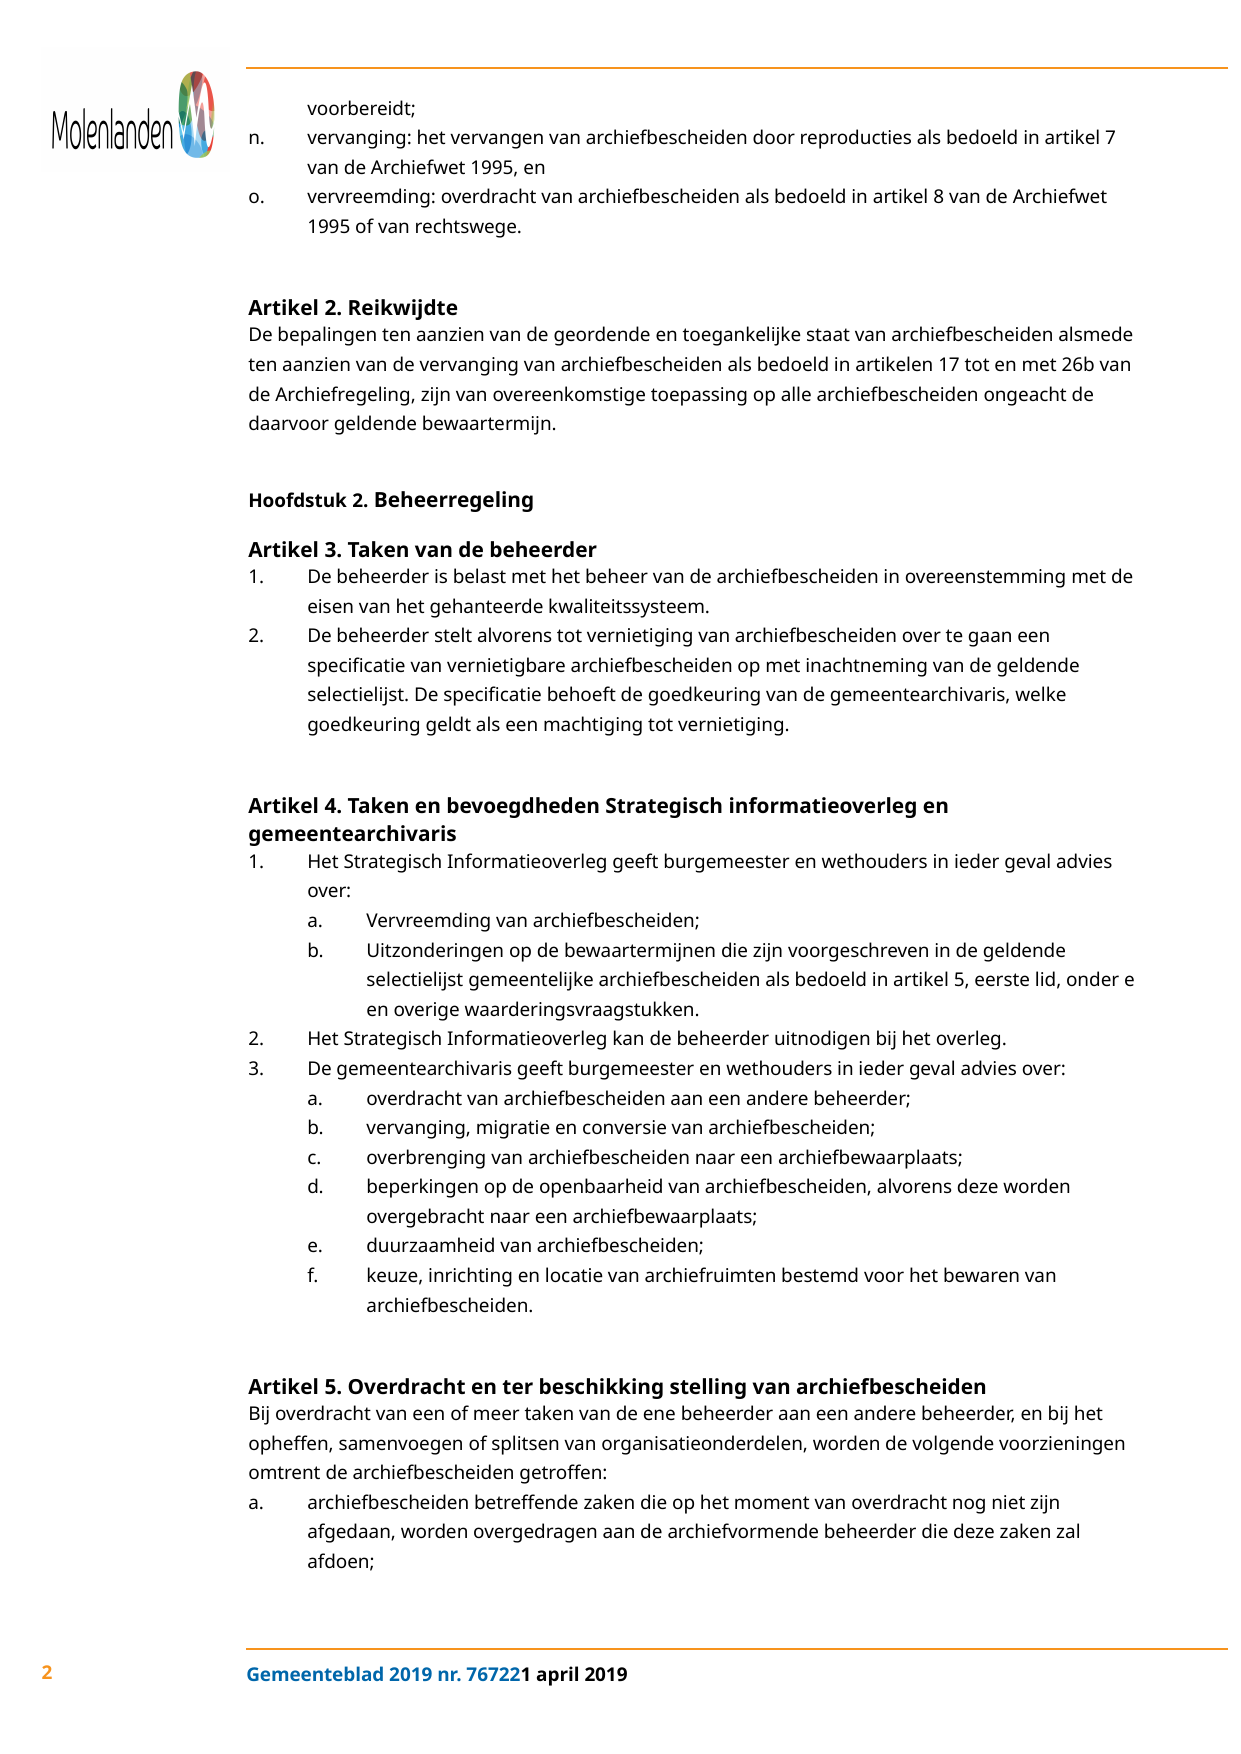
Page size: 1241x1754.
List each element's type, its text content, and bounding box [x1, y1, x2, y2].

list De beheerder is belast met het beheer van de archiefbescheiden in overeenstemming met de eisen van het gehanteerde kwaliteitssysteem. [248, 563, 1152, 618]
list Het Strategisch Informatieoverleg kan de beheerder uitnodigen bij het overleg. [248, 1026, 1152, 1051]
list voorbereidt; [248, 95, 1152, 121]
text Artikel 4. Taken en bevoegdheden Strategisch informatieoverleg en gemeentearchivaris [248, 791, 1152, 848]
list vervreemding: overdracht van archiefbescheiden als bedoeld in artikel 8 van de Archiefwet 1995 of van rechtswege. [248, 183, 1152, 239]
list keuze, inrichting en locatie van archiefruimten bestemd voor het bewaren van archiefbescheiden. [307, 1262, 1152, 1317]
list overbrenging van archiefbescheiden naar een archiefbewaarplaats; [307, 1144, 1152, 1169]
text Artikel 3. Taken van de beheerder [248, 535, 1152, 563]
list Vervreemding van archiefbescheiden; [307, 907, 1152, 933]
list vervanging: het vervangen van archiefbescheiden door reproducties als bedoeld in artikel 7 van de Archiefwet 1995, en [248, 124, 1152, 180]
text De bepalingen ten aanzien van de geordende en toegankelijke staat van archiefbescheiden alsmede ten aanzien van de vervanging van archiefbescheiden als bedoeld in artikelen 17 tot en met 26b van de Archiefregeling, zijn van overeenkomstige toepassing op alle archiefbescheiden ongeacht de daarvoor geldende bewaartermijn. [248, 322, 1152, 436]
text Bij overdracht van een of meer taken van de ene beheerder aan een andere beheerder, en bij het opheffen, samenvoegen of splitsen van organisatieonderdelen, worden de volgende voorzieningen omtrent de archiefbescheiden getroffen: [248, 1400, 1152, 1485]
picture [41, 47, 231, 172]
text Hoofdstuk 2. Beheerregeling [248, 486, 1152, 514]
list De beheerder stelt alvorens tot vernietiging van archiefbescheiden over te gaan een specificatie van vernietigbare archiefbescheiden op met inachtneming van de geldende selectielijst. De specificatie behoeft de goedkeuring van de gemeentearchivaris, welke goedkeuring geldt als een machtiging tot vernietiging. [248, 622, 1152, 737]
list vervanging, migratie en conversie van archiefbescheiden; [307, 1114, 1152, 1140]
text Artikel 5. Overdracht en ter beschikking stelling van archiefbescheiden [248, 1372, 1152, 1400]
list beperkingen op de openbaarheid van archiefbescheiden, alvorens deze worden overgebracht naar een archiefbewaarplaats; [307, 1173, 1152, 1229]
list duurzaamheid van archiefbescheiden; [307, 1233, 1152, 1258]
list archiefbescheiden betreffende zaken die op het moment van overdracht nog niet zijn afgedaan, worden overgedragen aan de archiefvormende beheerder die deze zaken zal afdoen; [248, 1489, 1152, 1574]
list De gemeentearchivaris geeft burgemeester en wethouders in ieder geval advies over: [248, 1055, 1152, 1081]
text Artikel 2. Reikwijdte [248, 293, 1152, 322]
list overdracht van archiefbescheiden aan een andere beheerder; [307, 1085, 1152, 1110]
list Het Strategisch Informatieoverleg geeft burgemeester en wethouders in ieder geval advies over: [248, 848, 1152, 903]
list Uitzonderingen op de bewaartermijnen die zijn voorgeschreven in de geldende selectielijst gemeentelijke archiefbescheiden als bedoeld in artikel 5, eerste lid, onder e en overige waarderingsvraagstukken. [307, 937, 1152, 1022]
